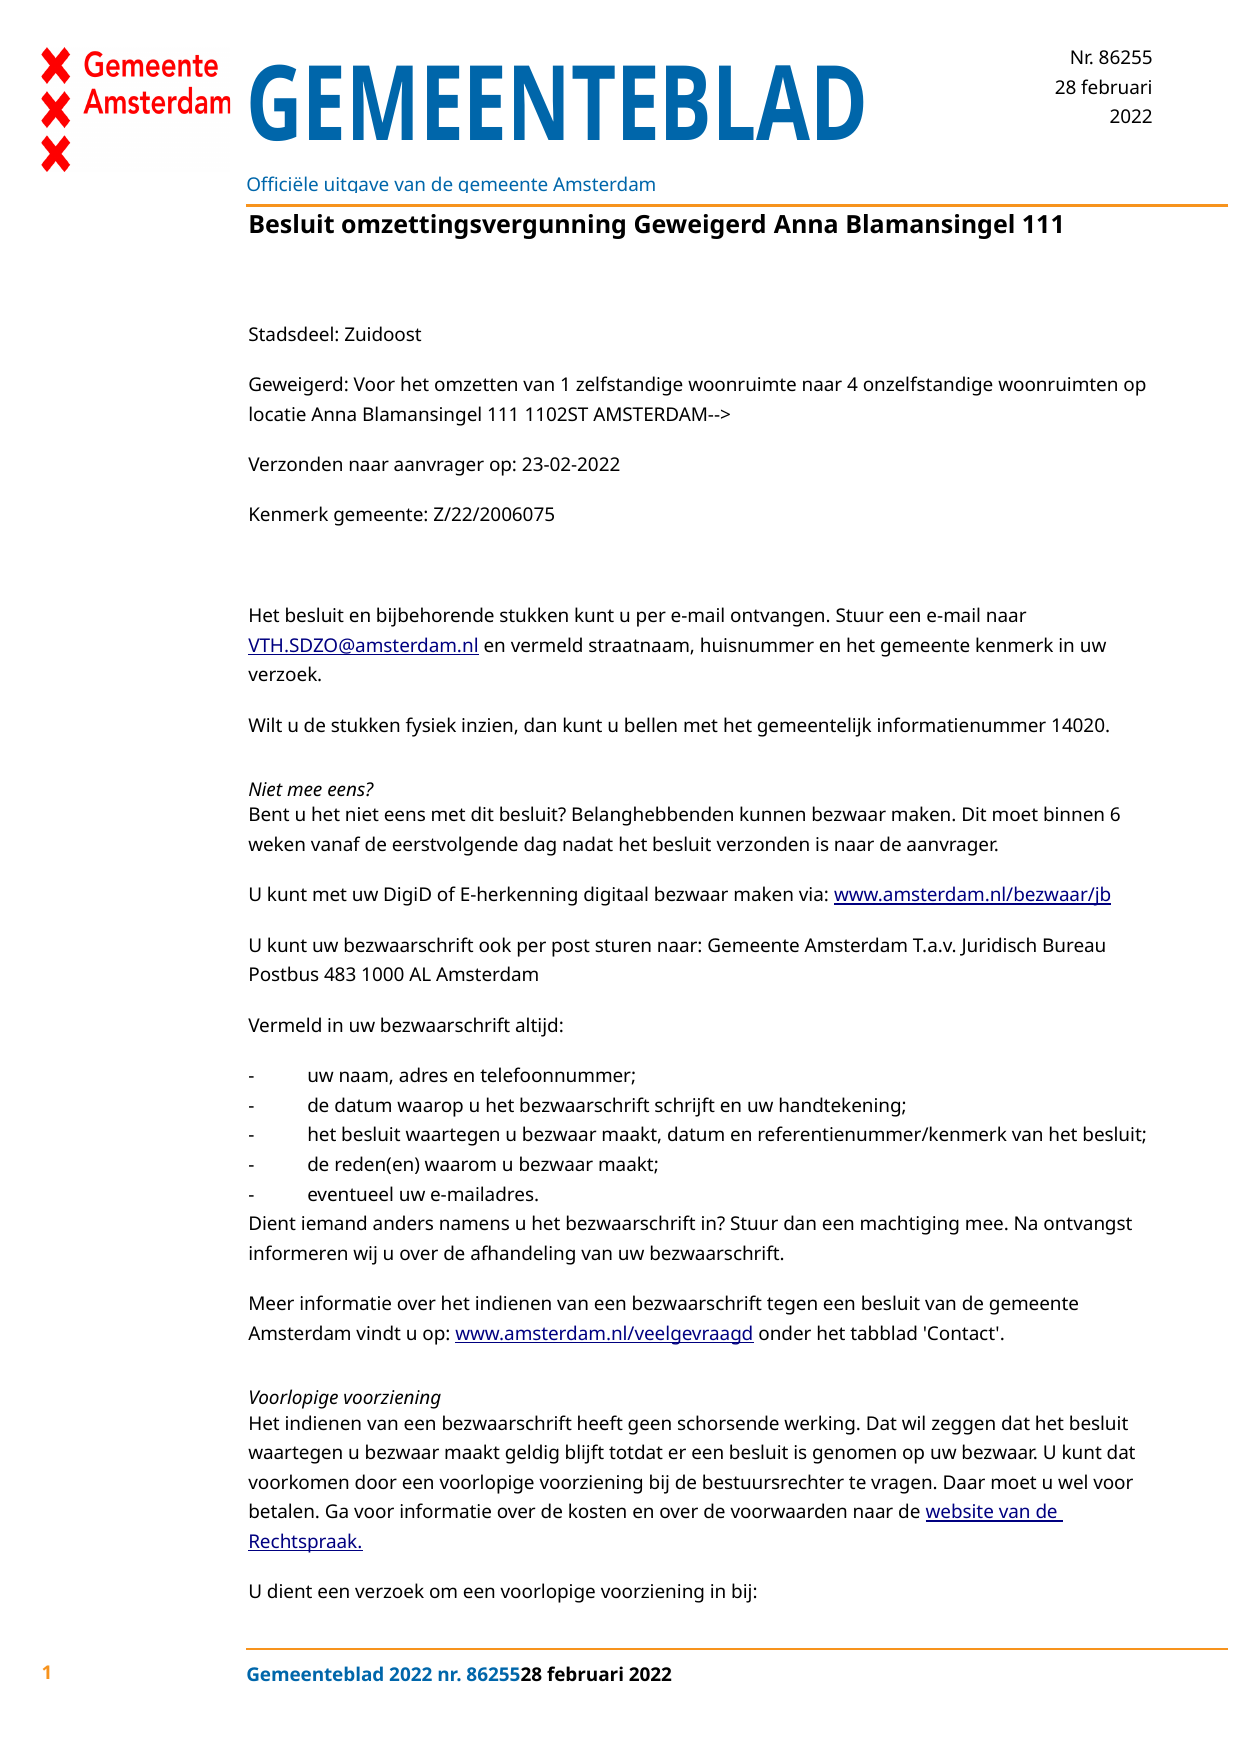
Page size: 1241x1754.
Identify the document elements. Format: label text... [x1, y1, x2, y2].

list de reden(en) waarom u bezwaar maakt; [248, 1151, 1152, 1177]
text Het besluit en bijbehorende stukken kunt u per e-mail ontvangen. Stuur een e-mail naar VTH.SDZO@amsterdam.nl en vermeld straatnaam, huisnummer en het gemeente kenmerk in uw verzoek. [248, 602, 1152, 687]
text Besluit omzettingsvergunning Geweigerd Anna Blamansingel 111 [248, 207, 1152, 241]
text Meer informatie over het indienen van een bezwaarschrift tegen een besluit van de gemeente Amsterdam vindt u op: www.amsterdam.nl/veelgevraagd onder het tabblad 'Contact'. [248, 1290, 1152, 1346]
list de datum waarop u het bezwaarschrift schrijft en uw handtekening; [248, 1092, 1152, 1118]
text Dient iemand anders namens u het bezwaarschrift in? Stuur dan een machtiging mee. Na ontvangst informeren wij u over de afhandeling van uw bezwaarschrift. [248, 1210, 1152, 1266]
text Vermeld in uw bezwaarschrift altijd: [248, 1012, 1152, 1038]
text U dient een verzoek om een voorlopige voorziening in bij: [248, 1578, 1152, 1604]
text Niet mee eens? [248, 776, 1152, 802]
text Kenmerk gemeente: Z/22/2006075 [248, 502, 1152, 527]
list uw naam, adres en telefoonnummer; [248, 1062, 1152, 1088]
text Geweigerd: Voor het omzetten van 1 zelfstandige woonruimte naar 4 onzelfstandige woonruimten op locatie Anna Blamansingel 111 1102ST AMSTERDAM--> [248, 371, 1152, 426]
text Stadsdeel: Zuidoost [248, 321, 1152, 346]
text Voorlopige voorziening [248, 1384, 1152, 1410]
text Bent u het niet eens met dit besluit? Belanghebbenden kunnen bezwaar maken. Dit moet binnen 6 weken vanaf de eerstvolgende dag nadat het besluit verzonden is naar de aanvrager. [248, 802, 1152, 857]
text U kunt uw bezwaarschrift ook per post sturen naar: Gemeente Amsterdam T.a.v. Juridisch Bureau Postbus 483 1000 AL Amsterdam [248, 932, 1152, 987]
text U kunt met uw DigiD of E-herkenning digitaal bezwaar maken via: www.amsterdam.nl/bezwaar/jb [248, 882, 1152, 907]
text Verzonden naar aanvrager op: 23-02-2022 [248, 451, 1152, 477]
list het besluit waartegen u bezwaar maakt, datum en referentienummer/kenmerk van het besluit; [248, 1122, 1152, 1147]
text Het indienen van een bezwaarschrift heeft geen schorsende werking. Dat wil zeggen dat het besluit waartegen u bezwaar maakt geldig blijft totdat er een besluit is genomen op uw bezwaar. U kunt dat voorkomen door een voorlopige voorziening bij de bestuursrechter te vragen. Daar moet u wel voor betalen. Ga voor informatie over de kosten en over de voorwaarden naar de website van de Rechtspraak. [248, 1410, 1152, 1554]
picture [41, 47, 231, 172]
list eventueel uw e-mailadres. [248, 1181, 1152, 1207]
text Wilt u de stukken fysiek inzien, dan kunt u bellen met het gemeentelijk informatienummer 14020. [248, 712, 1152, 738]
